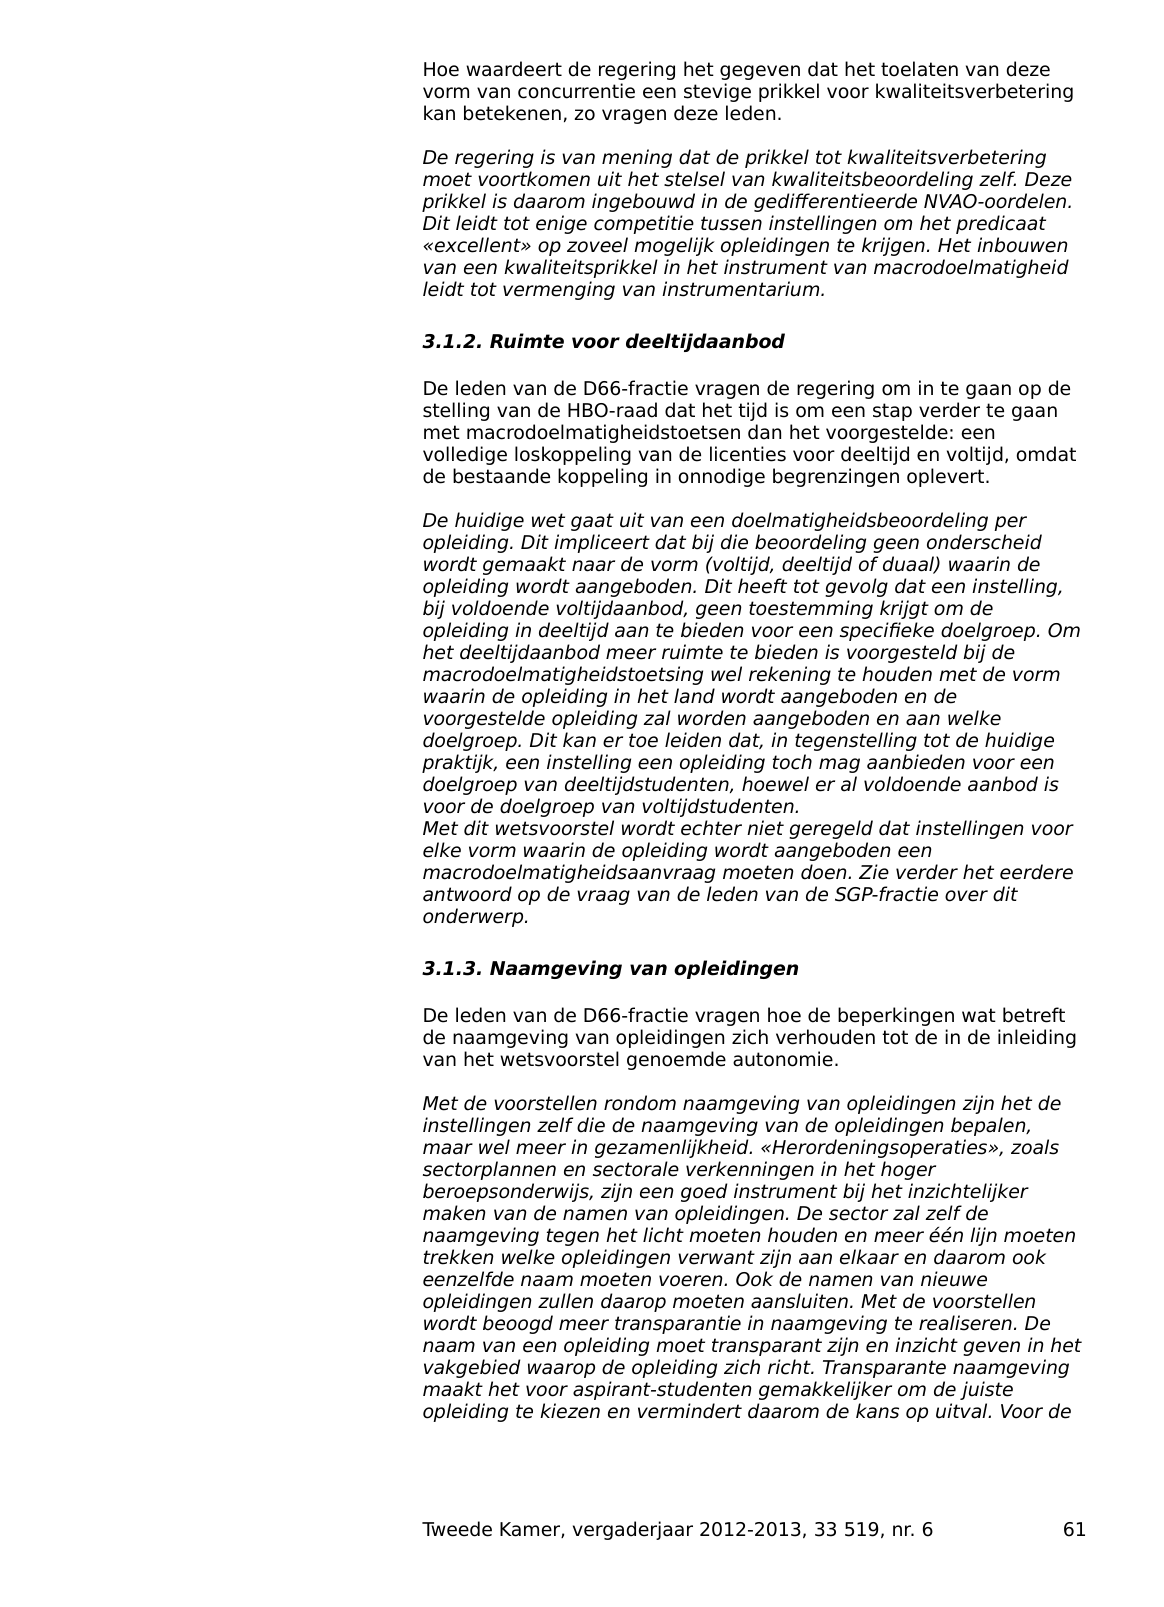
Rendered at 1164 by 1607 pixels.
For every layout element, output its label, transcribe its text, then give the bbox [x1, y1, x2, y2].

text De regering is van mening dat de prikkel tot kwaliteitsverbetering moet voortkomen uit het stelsel van kwaliteitsbeoordeling zelf. Deze prikkel is daarom ingebouwd in de gedifferentieerde NVAO-oordelen. Dit leidt tot enige competitie tussen instellingen om het predicaat «excellent» op zoveel mogelijk opleidingen te krijgen. Het inbouwen van een kwaliteitsprikkel in het instrument van macrodoelmatigheid leidt tot vermenging van instrumentarium. [422, 147, 1087, 301]
text Hoe waardeert de regering het gegeven dat het toelaten van deze vorm van concurrentie een stevige prikkel voor kwaliteitsverbetering kan betekenen, zo vragen deze leden. [422, 59, 1087, 125]
subtitle 3.1.2. Ruimte voor deeltijdaanbod [422, 331, 1087, 353]
text Met dit wetsvoorstel wordt echter niet geregeld dat instellingen voor elke vorm waarin de opleiding wordt aangeboden een macrodoelmatigheidsaanvraag moeten doen. Zie verder het eerdere antwoord op de vraag van de leden van de SGP-fractie over dit onderwerp. [422, 818, 1087, 928]
text Met de voorstellen rondom naamgeving van opleidingen zijn het de instellingen zelf die de naamgeving van de opleidingen bepalen, maar wel meer in gezamenlijkheid. «Herordeningsoperaties», zoals sectorplannen en sectorale verkenningen in het hoger beroepsonderwijs, zijn een goed instrument bij het inzichtelijker maken van de namen van opleidingen. De sector zal zelf de naamgeving tegen het licht moeten houden en meer één lijn moeten trekken welke opleidingen verwant zijn aan elkaar en daarom ook eenzelfde naam moeten voeren. Ook de namen van nieuwe opleidingen zullen daarop moeten aansluiten. Met de voorstellen wordt beoogd meer transparantie in naamgeving te realiseren. De naam van een opleiding moet transparant zijn en inzicht geven in het vakgebied waarop de opleiding zich richt. Transparante naamgeving maakt het voor aspirant-studenten gemakkelijker om de juiste opleiding te kiezen en vermindert daarom de kans op uitval. Voor de [422, 1093, 1087, 1422]
text De leden van de D66-fractie vragen hoe de beperkingen wat betreft de naamgeving van opleidingen zich verhouden tot de in de inleiding van het wetsvoorstel genoemde autonomie. [422, 1005, 1087, 1071]
text De leden van de D66-fractie vragen de regering om in te gaan op de stelling van de HBO-raad dat het tijd is om een stap verder te gaan met macrodoelmatigheidstoetsen dan het voorgestelde: een volledige loskoppeling van de licenties voor deeltijd en voltijd, omdat de bestaande koppeling in onnodige begrenzingen oplevert. [422, 378, 1087, 488]
text De huidige wet gaat uit van een doelmatigheidsbeoordeling per opleiding. Dit impliceert dat bij die beoordeling geen onderscheid wordt gemaakt naar de vorm (voltijd, deeltijd of duaal) waarin de opleiding wordt aangeboden. Dit heeft tot gevolg dat een instelling, bij voldoende voltijdaanbod, geen toestemming krijgt om de opleiding in deeltijd aan te bieden voor een specifieke doelgroep. Om het deeltijdaanbod meer ruimte te bieden is voorgesteld bij de macrodoelmatigheidstoetsing wel rekening te houden met de vorm waarin de opleiding in het land wordt aangeboden en de voorgestelde opleiding zal worden aangeboden en aan welke doelgroep. Dit kan er toe leiden dat, in tegenstelling tot de huidige praktijk, een instelling een opleiding toch mag aanbieden voor een doelgroep van deeltijdstudenten, hoewel er al voldoende aanbod is voor de doelgroep van voltijdstudenten. [422, 510, 1087, 818]
subtitle 3.1.3. Naamgeving van opleidingen [422, 958, 1087, 980]
